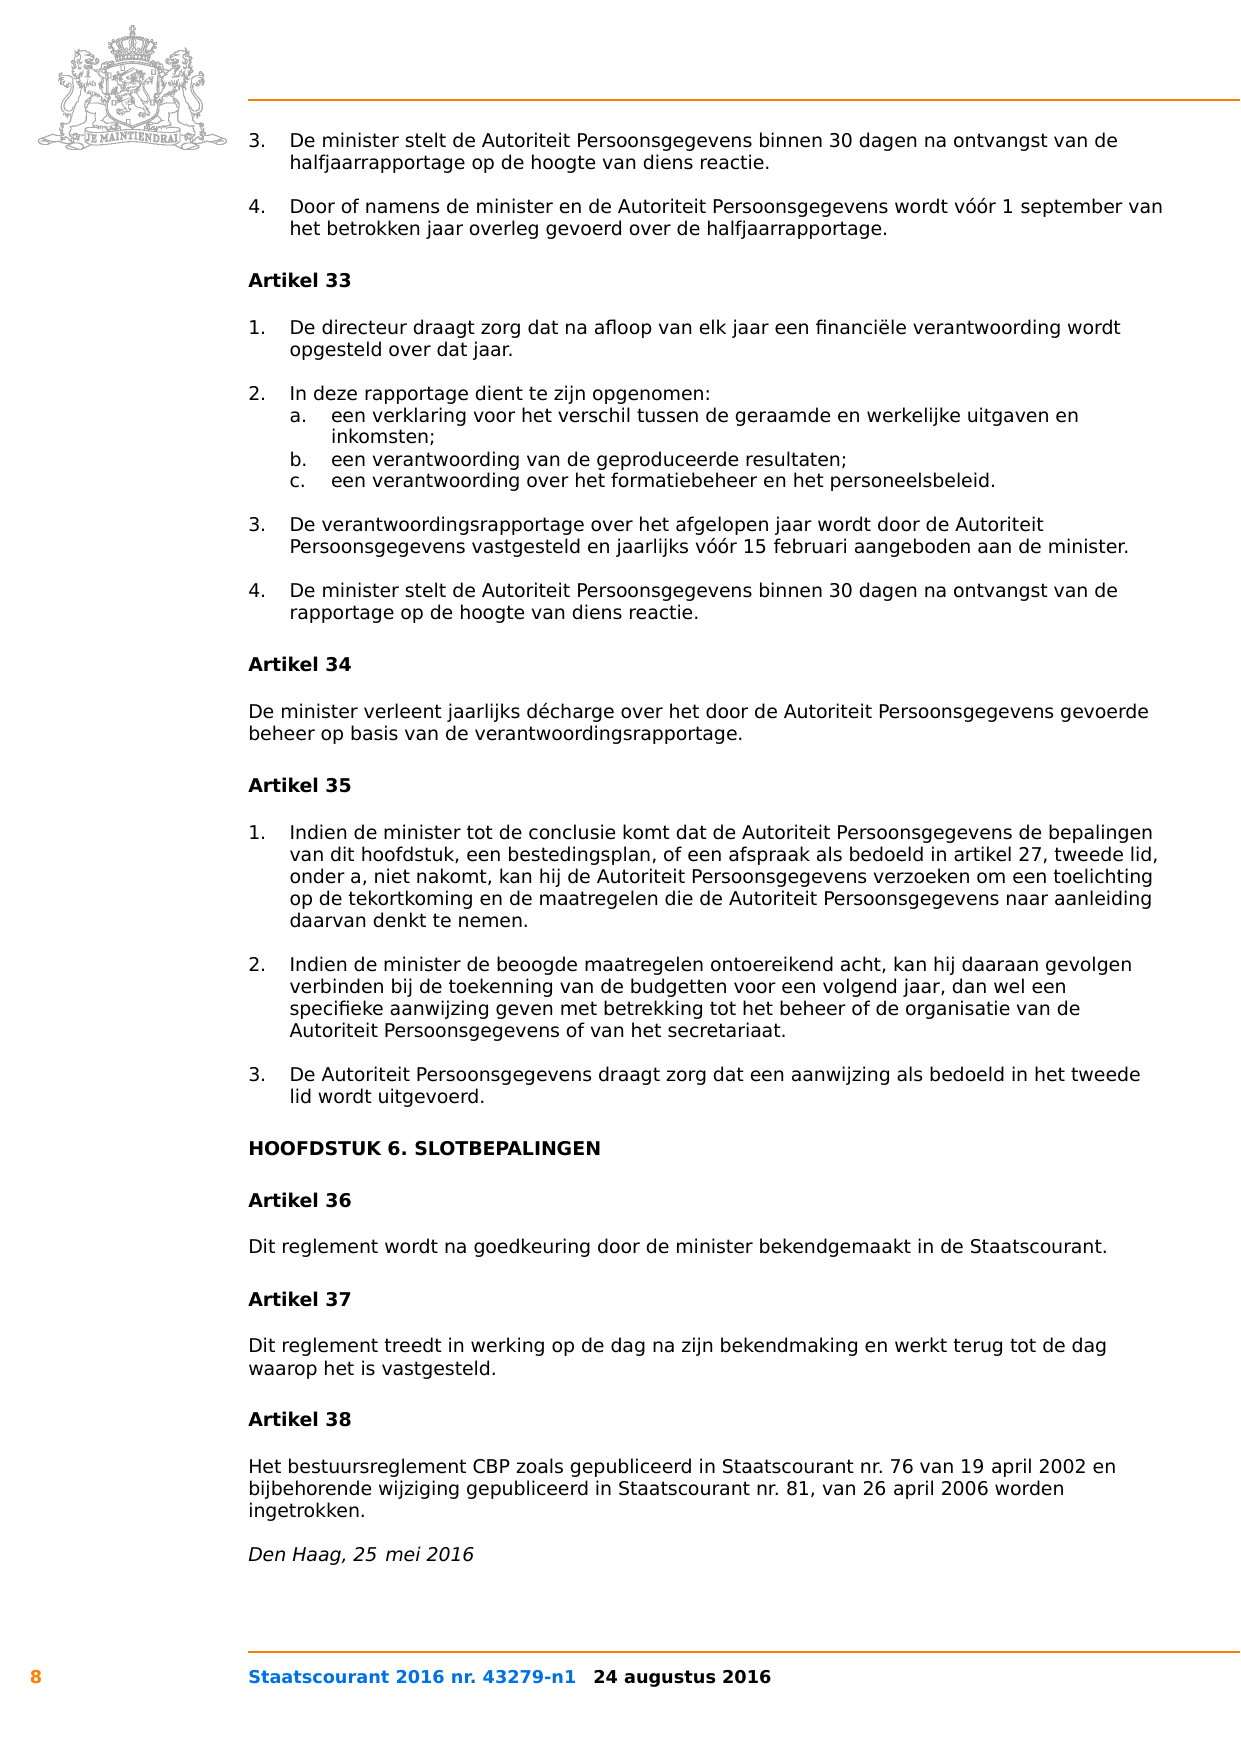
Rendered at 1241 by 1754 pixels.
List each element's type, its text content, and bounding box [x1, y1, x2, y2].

text Dit reglement treedt in werking op de dag na zijn bekendmaking en werkt terug tot de dag waarop het is vastgesteld. [248, 1335, 1163, 1379]
subtitle Artikel 34 [248, 654, 1163, 676]
text a. een verklaring voor het verschil tussen de geraamde en werkelijke uitgaven en inkomsten; [289, 404, 1163, 448]
text Den Haag, 25 mei 2016 [248, 1544, 1163, 1566]
text 3. De minister stelt de Autoriteit Persoonsgegevens binnen 30 dagen na ontvangst van de halfjaarrapportage op de hoogte van diens reactie. [248, 130, 1163, 174]
text 1. Indien de minister tot de conclusie komt dat de Autoriteit Persoonsgegevens de bepalingen van dit hoofdstuk, een bestedingsplan, of een afspraak als bedoeld in artikel 27, tweede lid, onder a, niet nakomt, kan hij de Autoriteit Persoonsgegevens verzoeken om een toelichting op de tekortkoming en de maatregelen die de Autoriteit Persoonsgegevens naar aanleiding daarvan denkt te nemen. [248, 822, 1163, 932]
text 4. Door of namens de minister en de Autoriteit Persoonsgegevens wordt vóór 1 september van het betrokken jaar overleg gevoerd over de halfjaarrapportage. [248, 196, 1163, 240]
text 3. De verantwoordingsrapportage over het afgelopen jaar wordt door de Autoriteit Persoonsgegevens vastgesteld en jaarlijks vóór 15 februari aangeboden aan de minister. [248, 514, 1163, 558]
subtitle Artikel 37 [248, 1288, 1163, 1310]
text 3. De Autoriteit Persoonsgegevens draagt zorg dat een aanwijzing als bedoeld in het tweede lid wordt uitgevoerd. [248, 1063, 1163, 1107]
text Het bestuursreglement CBP zoals gepubliceerd in Staatscourant nr. 76 van 19 april 2002 en bijbehorende wijziging gepubliceerd in Staatscourant nr. 81, van 26 april 2006 worden ingetrokken. [248, 1456, 1163, 1522]
subtitle HOOFDSTUK 6. SLOTBEPALINGEN [248, 1137, 1163, 1159]
subtitle Artikel 36 [248, 1189, 1163, 1211]
text c. een verantwoording over het formatiebeheer en het personeelsbeleid. [289, 470, 1163, 492]
text De minister verleent jaarlijks décharge over het door de Autoriteit Persoonsgegevens gevoerde beheer op basis van de verantwoordingsrapportage. [248, 701, 1163, 745]
text 2. Indien de minister de beoogde maatregelen ontoereikend acht, kan hij daaraan gevolgen verbinden bij de toekenning van de budgetten voor een volgend jaar, dan wel een specifieke aanwijzing geven met betrekking tot het beheer of de organisatie van de Autoriteit Persoonsgegevens of van het secretariaat. [248, 954, 1163, 1042]
subtitle Artikel 35 [248, 775, 1163, 797]
subtitle Artikel 33 [248, 270, 1163, 292]
text 4. De minister stelt de Autoriteit Persoonsgegevens binnen 30 dagen na ontvangst van de rapportage op de hoogte van diens reactie. [248, 580, 1163, 624]
text 2. In deze rapportage dient te zijn opgenomen: [248, 382, 1163, 404]
text b. een verantwoording van de geproduceerde resultaten; [289, 448, 1163, 470]
picture [38, 25, 227, 150]
subtitle Artikel 38 [248, 1409, 1163, 1431]
text Dit reglement wordt na goedkeuring door de minister bekendgemaakt in de Staatscourant. [248, 1236, 1163, 1258]
text 1. De directeur draagt zorg dat na afloop van elk jaar een financiële verantwoording wordt opgesteld over dat jaar. [248, 317, 1163, 361]
